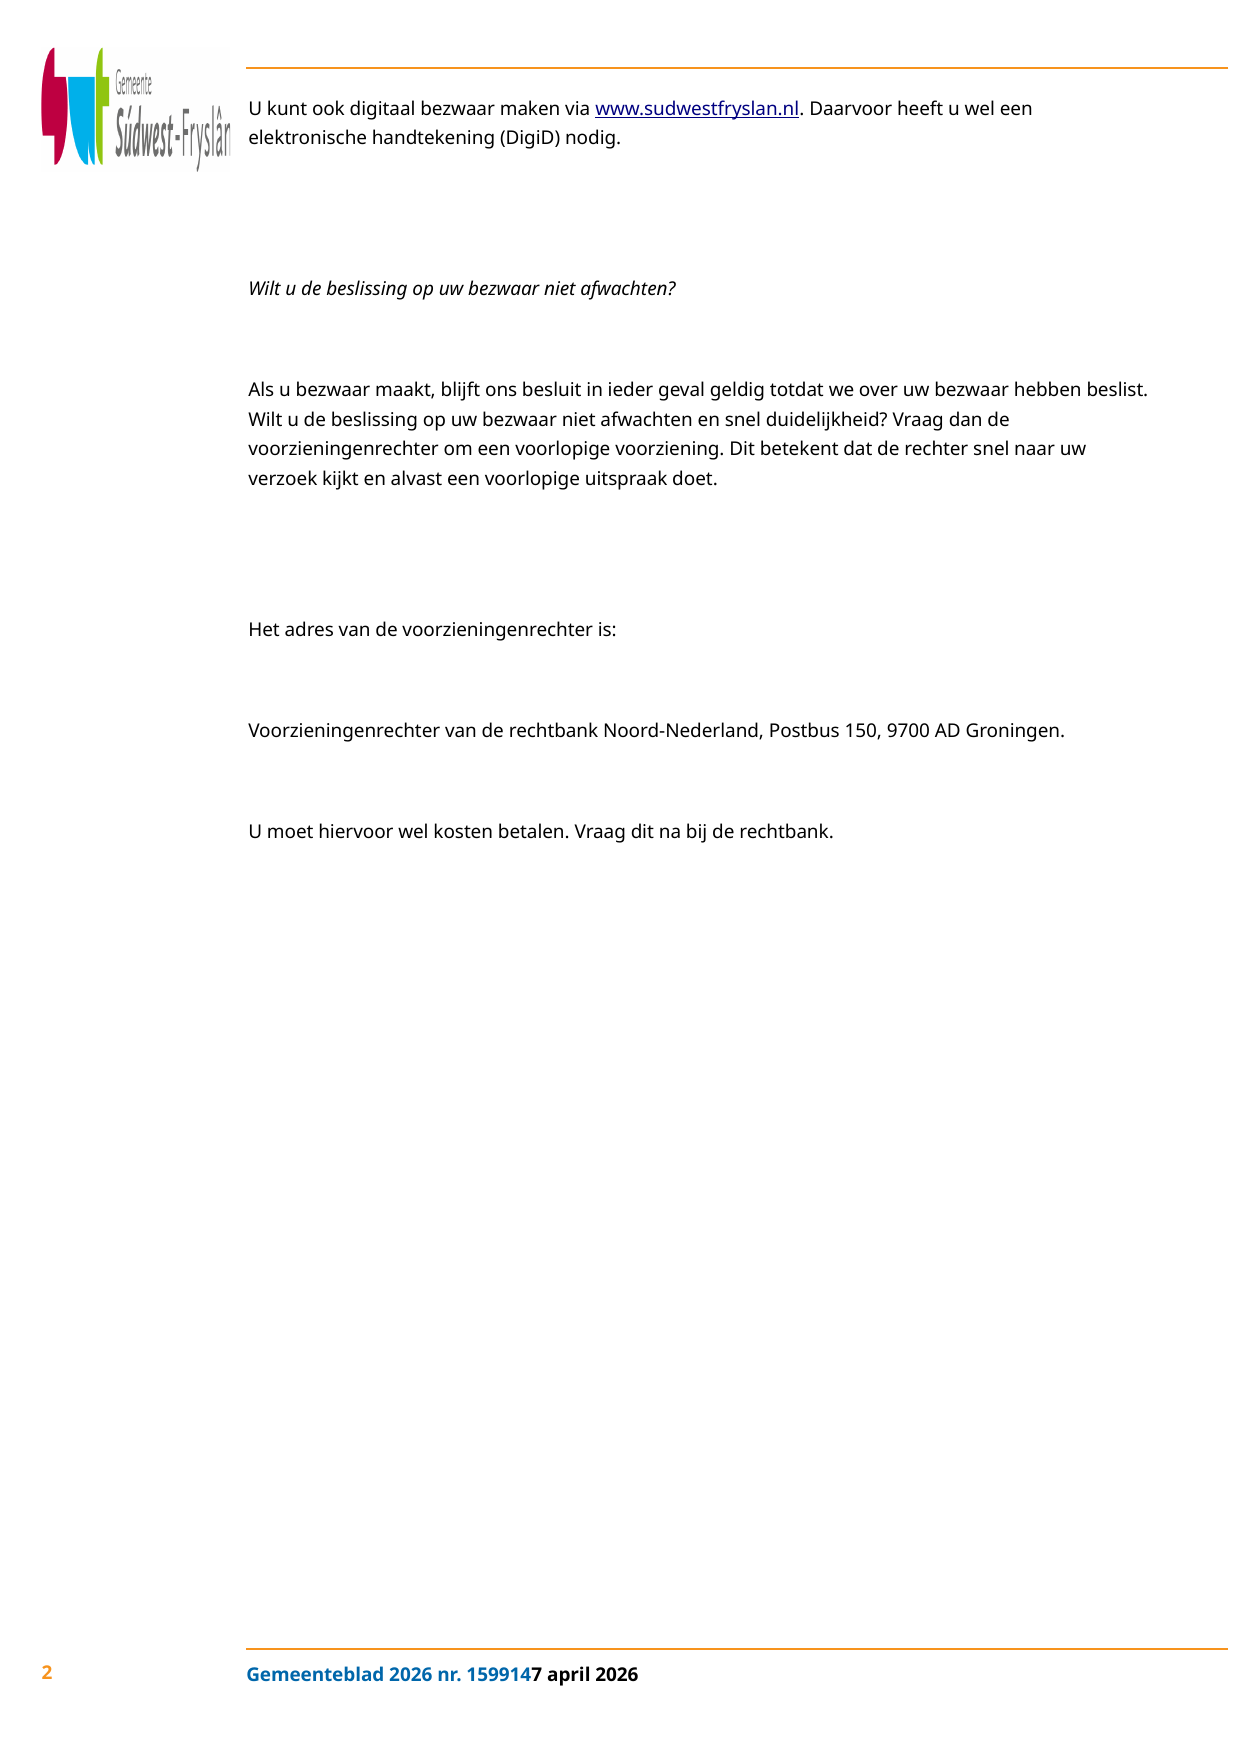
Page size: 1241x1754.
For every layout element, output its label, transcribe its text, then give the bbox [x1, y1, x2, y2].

text U moet hiervoor wel kosten betalen. Vraag dit na bij de rechtbank. [248, 818, 1152, 844]
text Het adres van de voorzieningenrechter is: [248, 616, 1152, 642]
text Wilt u de beslissing op uw bezwaar niet afwachten? [248, 276, 1152, 301]
picture [41, 47, 231, 172]
text Als u bezwaar maakt, blijft ons besluit in ieder geval geldig totdat we over uw bezwaar hebben beslist. Wilt u de beslissing op uw bezwaar niet afwachten en snel duidelijkheid? Vraag dan de voorzieningenrechter om een voorlopige voorziening. Dit betekent dat de rechter snel naar uw verzoek kijkt en alvast een voorlopige uitspraak doet. [248, 376, 1152, 491]
text U kunt ook digitaal bezwaar maken via www.sudwestfryslan.nl. Daarvoor heeft u wel een elektronische handtekening (DigiD) nodig. [248, 95, 1152, 150]
text Voorzieningenrechter van de rechtbank Noord-Nederland, Postbus 150, 9700 AD Groningen. [248, 717, 1152, 743]
